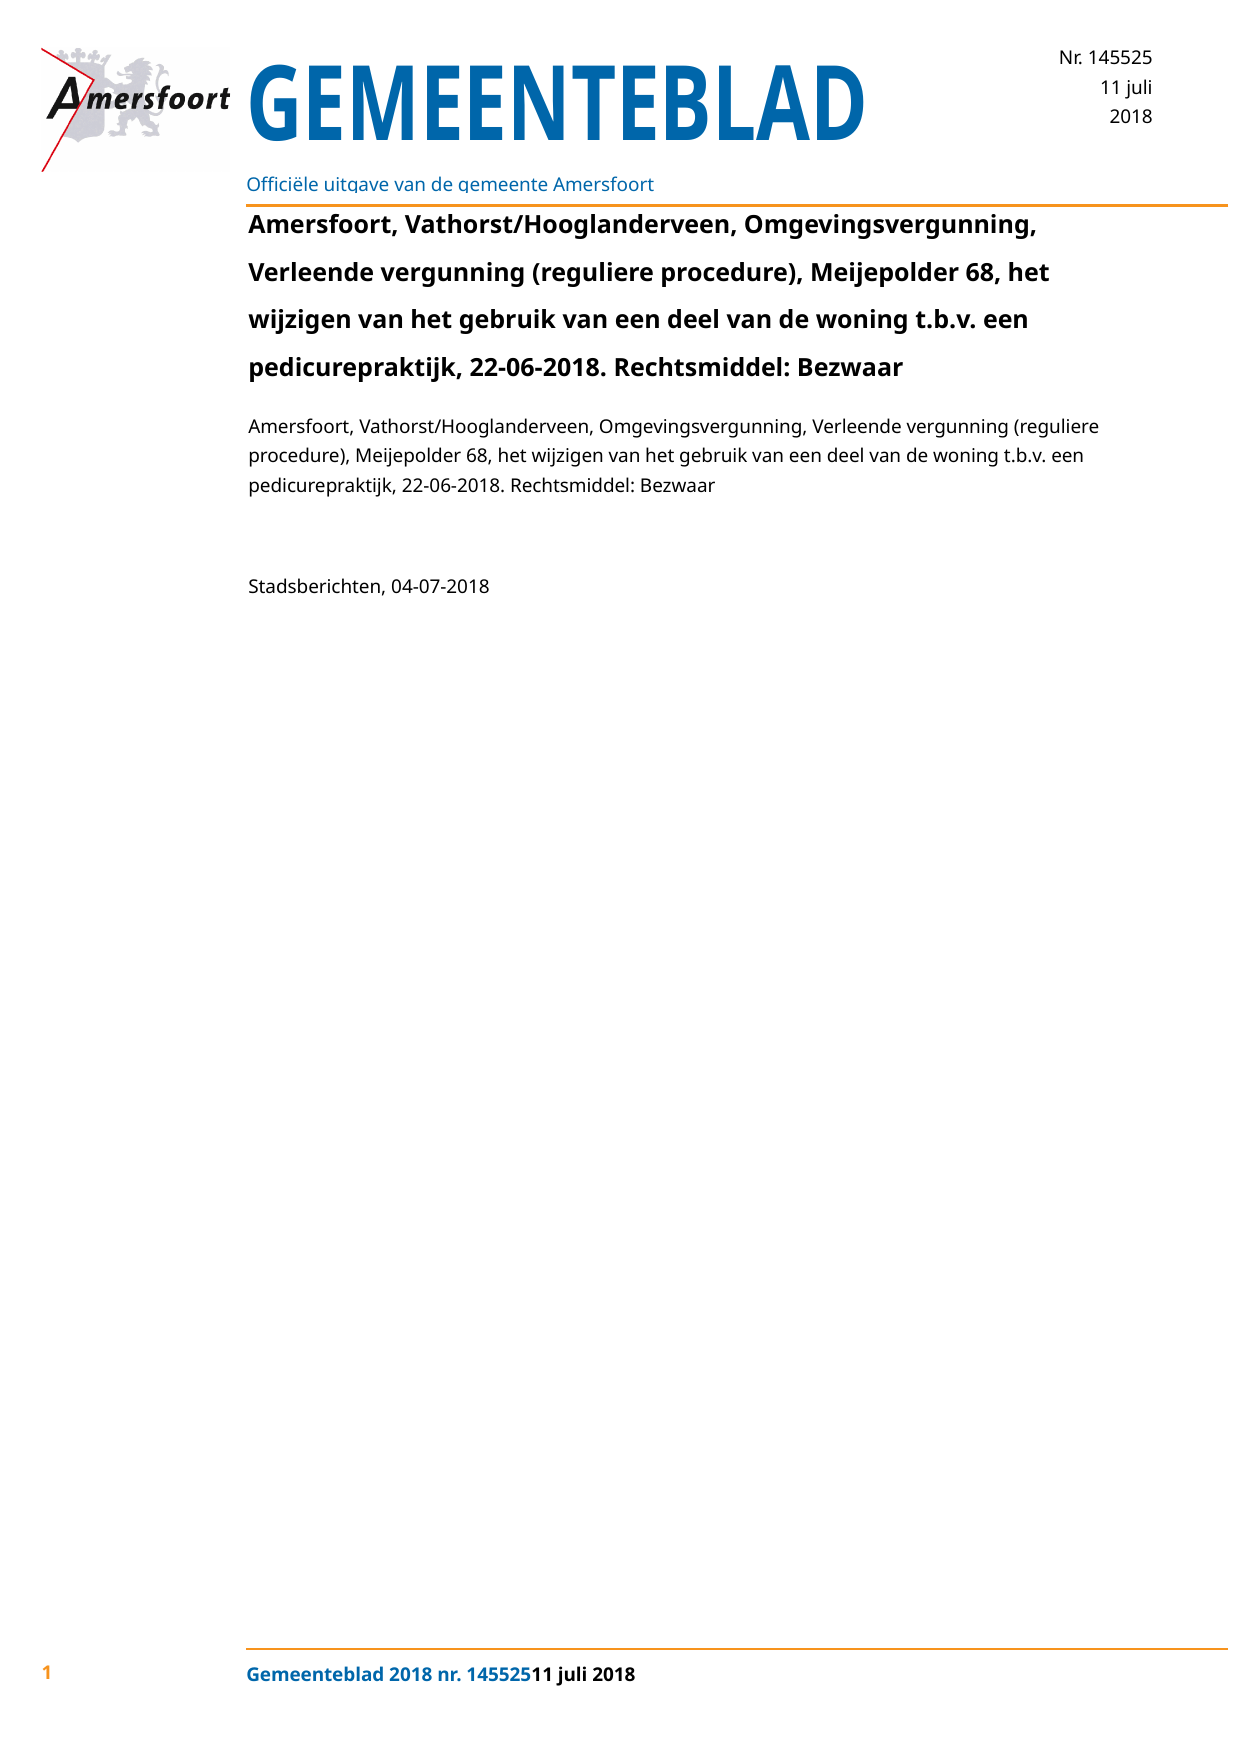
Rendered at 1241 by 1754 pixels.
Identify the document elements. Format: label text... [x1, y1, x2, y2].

text Amersfoort, Vathorst/Hooglanderveen, Omgevingsvergunning, Verleende vergunning (reguliere procedure), Meijepolder 68, het wijzigen van het gebruik van een deel van de woning t.b.v. een pedicurepraktijk, 22-06-2018. Rechtsmiddel: Bezwaar [248, 413, 1152, 498]
picture [41, 47, 231, 172]
text Stadsberichten, 04-07-2018 [248, 573, 1152, 599]
text Amersfoort, Vathorst/Hooglanderveen, Omgevingsvergunning, Verleende vergunning (reguliere procedure), Meijepolder 68, het wijzigen van het gebruik van een deel van de woning t.b.v. een pedicurepraktijk, 22-06-2018. Rechtsmiddel: Bezwaar [248, 207, 1152, 384]
